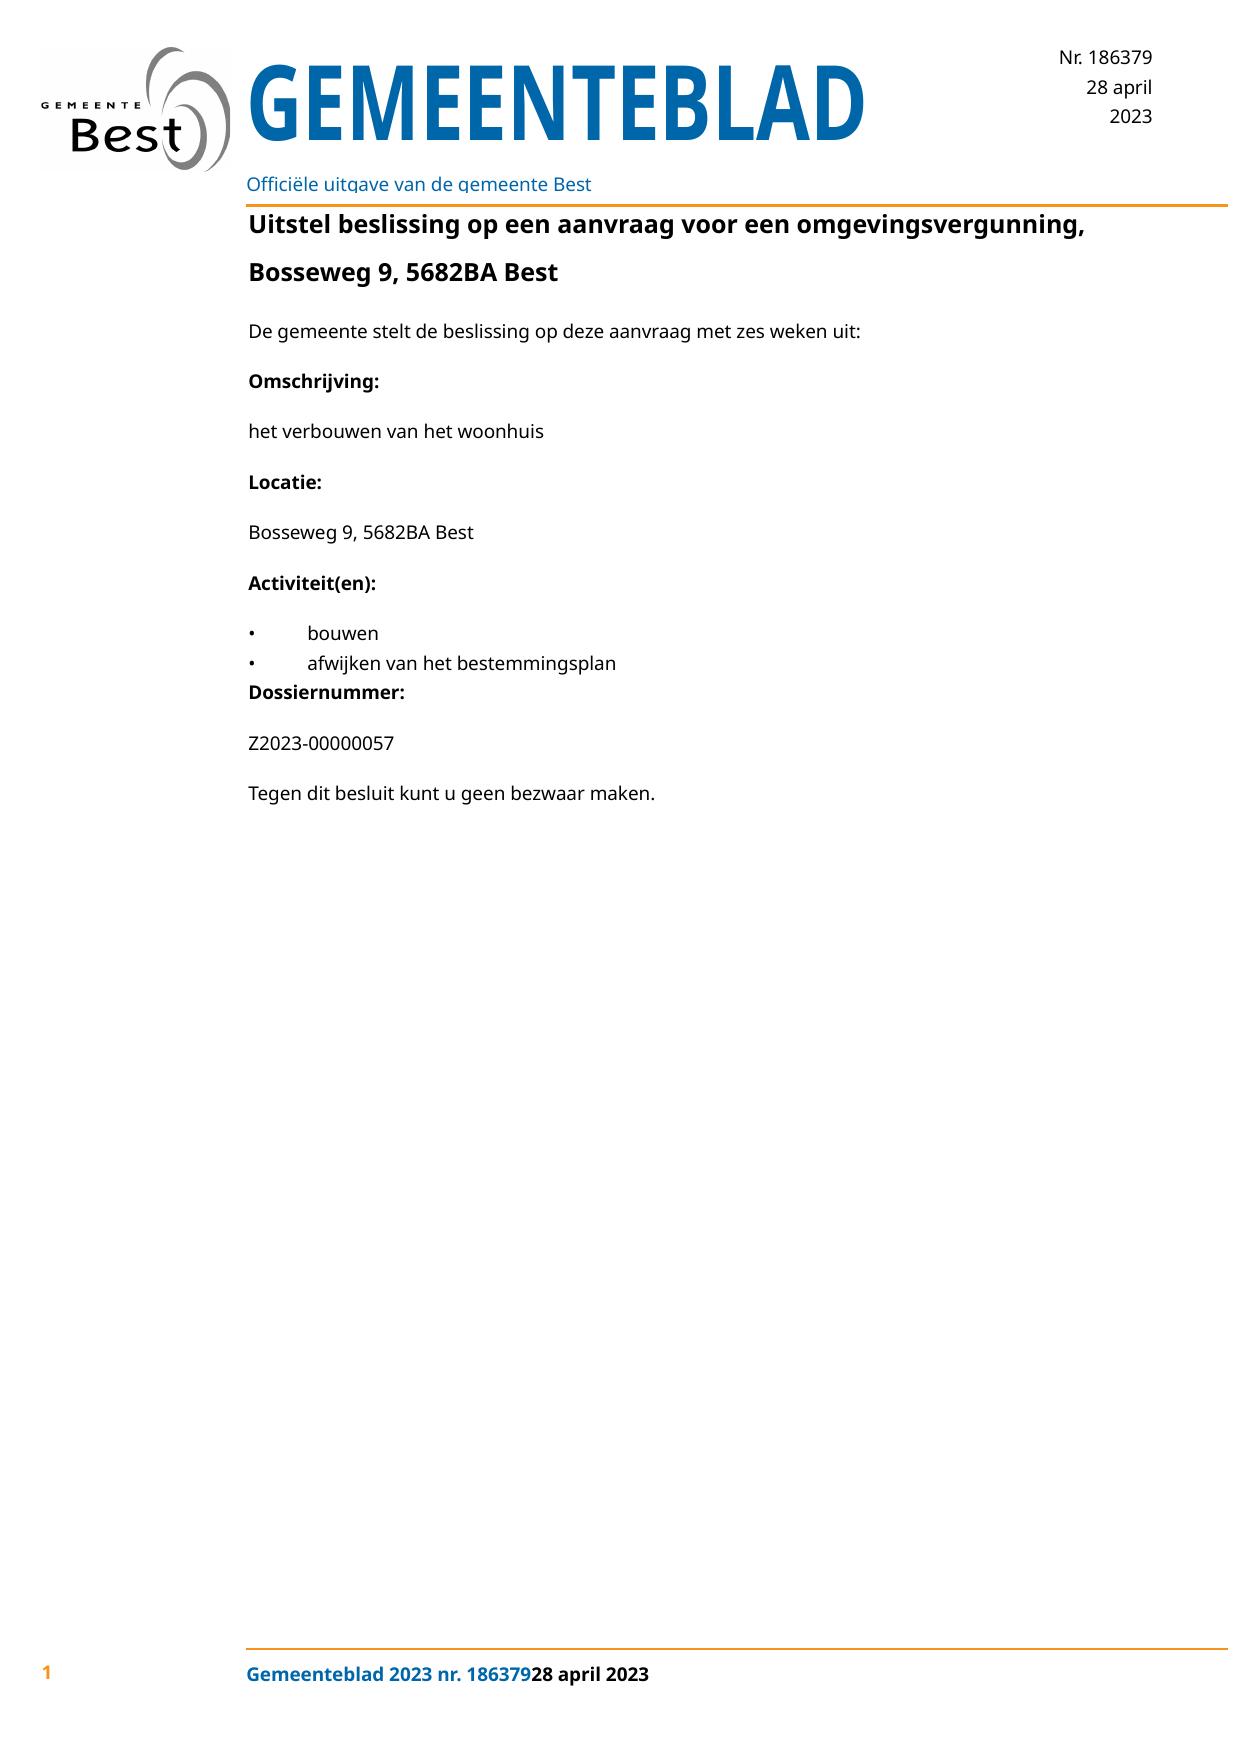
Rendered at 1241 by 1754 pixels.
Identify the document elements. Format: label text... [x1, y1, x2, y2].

text Uitstel beslissing op een aanvraag voor een omgevingsvergunning, Bosseweg 9, 5682BA Best [248, 207, 1152, 288]
text Bosseweg 9, 5682BA Best [248, 519, 1152, 545]
text Dossiernummer: [248, 679, 1152, 705]
text Activiteit(en): [248, 570, 1152, 596]
text De gemeente stelt de beslissing op deze aanvraag met zes weken uit: [248, 318, 1152, 344]
picture [41, 47, 231, 172]
list bouwen [248, 620, 1152, 646]
text Omschrijving: [248, 368, 1152, 394]
text Tegen dit besluit kunt u geen bezwaar maken. [248, 780, 1152, 806]
text Z2023-00000057 [248, 730, 1152, 756]
text Locatie: [248, 469, 1152, 495]
text het verbouwen van het woonhuis [248, 419, 1152, 444]
list afwijken van het bestemmingsplan [248, 650, 1152, 676]
